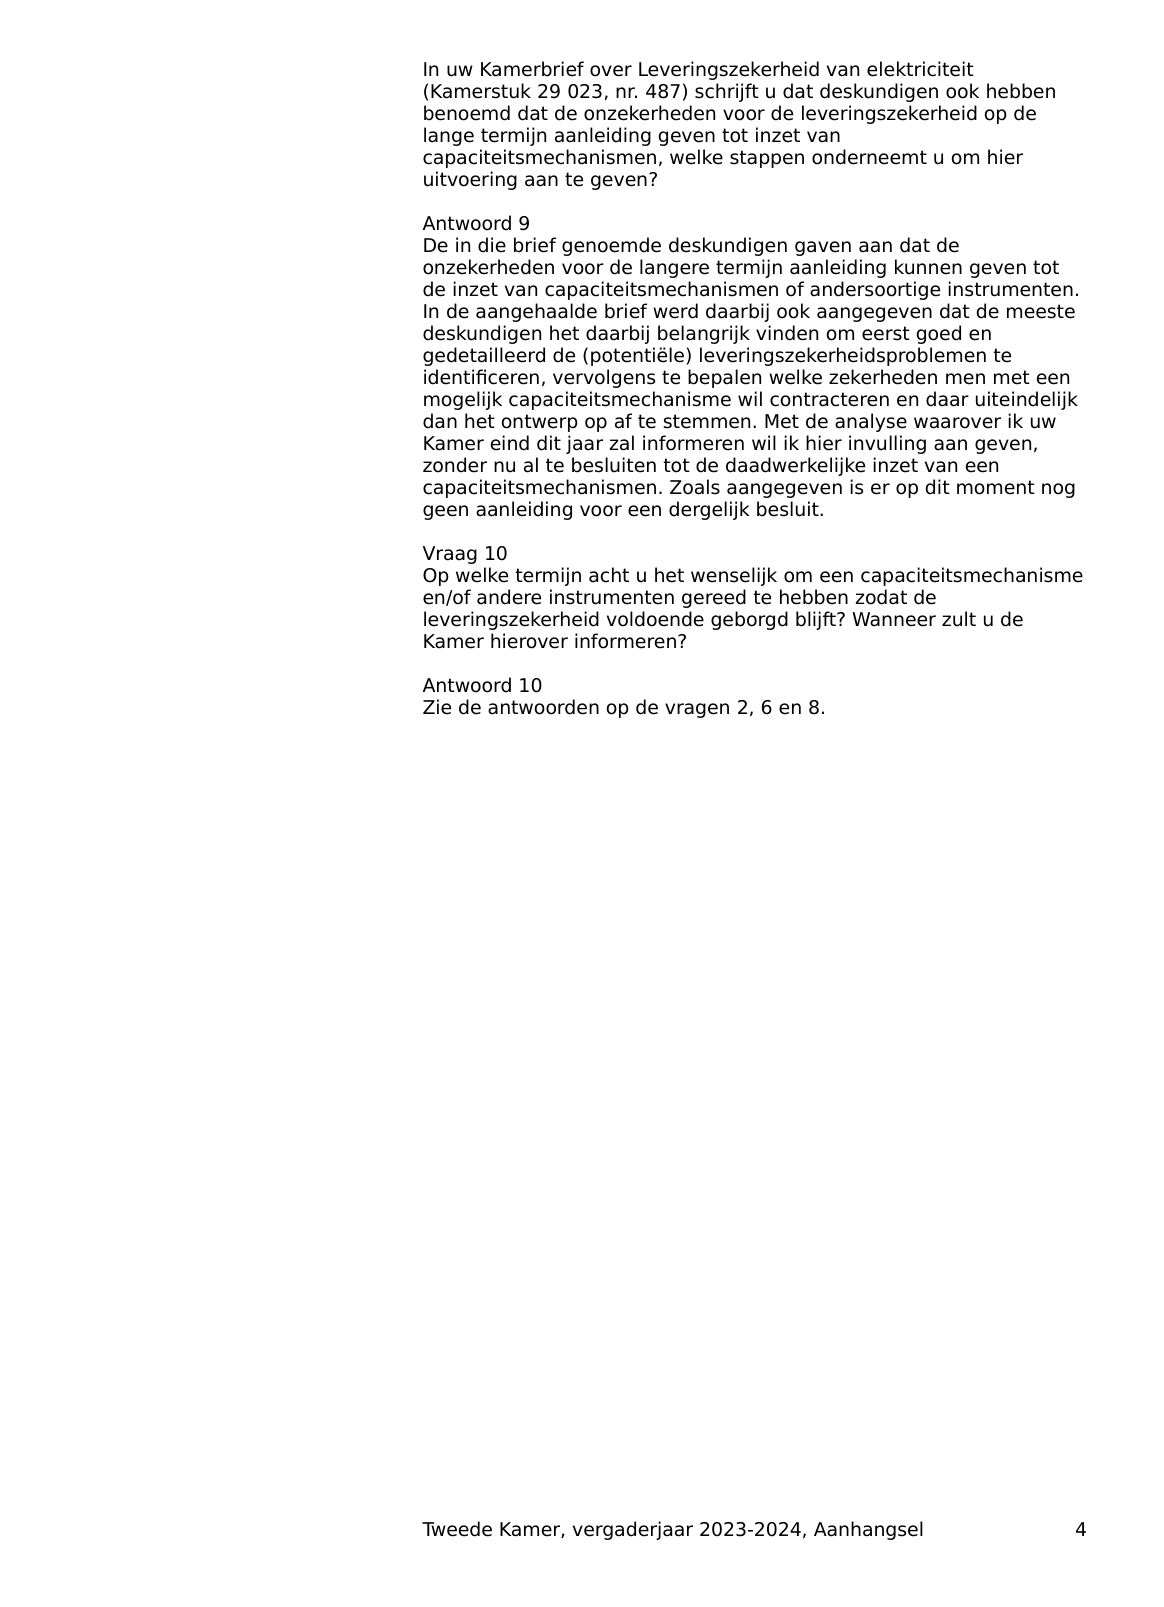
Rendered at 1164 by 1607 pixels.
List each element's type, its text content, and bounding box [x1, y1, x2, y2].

text Antwoord 9 [422, 213, 1087, 235]
text Antwoord 10 [422, 675, 1087, 697]
text Op welke termijn acht u het wenselijk om een capaciteitsmechanisme en/of andere instrumenten gereed te hebben zodat de leveringszekerheid voldoende geborgd blijft? Wanneer zult u de Kamer hierover informeren? [422, 565, 1087, 653]
text Vraag 10 [422, 543, 1087, 565]
text In uw Kamerbrief over Leveringszekerheid van elektriciteit (Kamerstuk 29 023, nr. 487) schrijft u dat deskundigen ook hebben benoemd dat de onzekerheden voor de leveringszekerheid op de lange termijn aanleiding geven tot inzet van capaciteitsmechanismen, welke stappen onderneemt u om hier uitvoering aan te geven? [422, 59, 1087, 191]
text Zie de antwoorden op de vragen 2, 6 en 8. [422, 697, 1087, 719]
text De in die brief genoemde deskundigen gaven aan dat de onzekerheden voor de langere termijn aanleiding kunnen geven tot de inzet van capaciteitsmechanismen of andersoortige instrumenten. In de aangehaalde brief werd daarbij ook aangegeven dat de meeste deskundigen het daarbij belangrijk vinden om eerst goed en gedetailleerd de (potentiële) leveringszekerheidsproblemen te identificeren, vervolgens te bepalen welke zekerheden men met een mogelijk capaciteitsmechanisme wil contracteren en daar uiteindelijk dan het ontwerp op af te stemmen. Met de analyse waarover ik uw Kamer eind dit jaar zal informeren wil ik hier invulling aan geven, zonder nu al te besluiten tot de daadwerkelijke inzet van een capaciteitsmechanismen. Zoals aangegeven is er op dit moment nog geen aanleiding voor een dergelijk besluit. [422, 235, 1087, 521]
